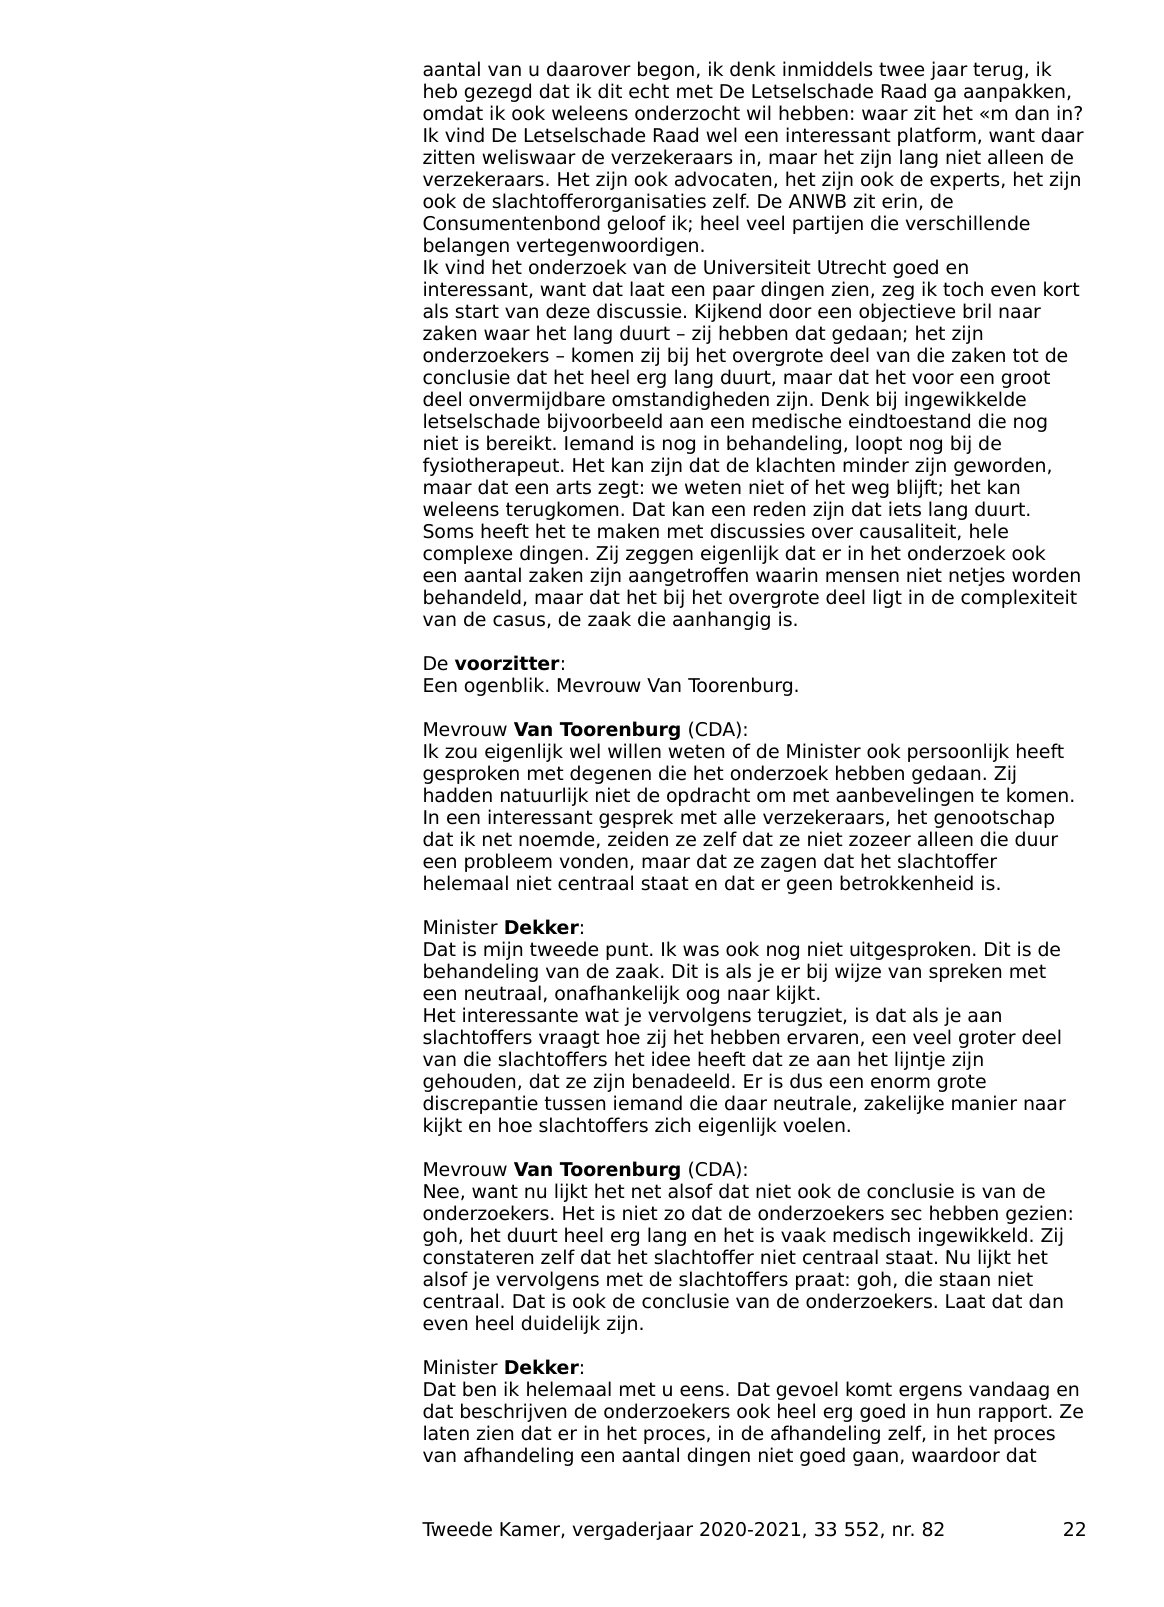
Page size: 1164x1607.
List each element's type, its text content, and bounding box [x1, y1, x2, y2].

text Nee, want nu lijkt het net alsof dat niet ook de conclusie is van de onderzoekers. Het is niet zo dat de onderzoekers sec hebben gezien: goh, het duurt heel erg lang en het is vaak medisch ingewikkeld. Zij constateren zelf dat het slachtoffer niet centraal staat. Nu lijkt het alsof je vervolgens met de slachtoffers praat: goh, die staan niet centraal. Dat is ook de conclusie van de onderzoekers. Laat dat dan even heel duidelijk zijn. [422, 1181, 1087, 1335]
text Een ogenblik. Mevrouw Van Toorenburg. [422, 675, 1087, 697]
text Ik vind het onderzoek van de Universiteit Utrecht goed en interessant, want dat laat een paar dingen zien, zeg ik toch even kort als start van deze discussie. Kijkend door een objectieve bril naar zaken waar het lang duurt – zij hebben dat gedaan; het zijn onderzoekers – komen zij bij het overgrote deel van die zaken tot de conclusie dat het heel erg lang duurt, maar dat het voor een groot deel onvermijdbare omstandigheden zijn. Denk bij ingewikkelde letselschade bijvoorbeeld aan een medische eindtoestand die nog niet is bereikt. Iemand is nog in behandeling, loopt nog bij de fysiotherapeut. Het kan zijn dat de klachten minder zijn geworden, maar dat een arts zegt: we weten niet of het weg blijft; het kan weleens terugkomen. Dat kan een reden zijn dat iets lang duurt. Soms heeft het te maken met discussies over causaliteit, hele complexe dingen. Zij zeggen eigenlijk dat er in het onderzoek ook een aantal zaken zijn aangetroffen waarin mensen niet netjes worden behandeld, maar dat het bij het overgrote deel ligt in de complexiteit van de casus, de zaak die aanhangig is. [422, 257, 1087, 631]
text Dat ben ik helemaal met u eens. Dat gevoel komt ergens vandaag en dat beschrijven de onderzoekers ook heel erg goed in hun rapport. Ze laten zien dat er in het proces, in de afhandeling zelf, in het proces van afhandeling een aantal dingen niet goed gaan, waardoor dat [422, 1379, 1087, 1467]
text aantal van u daarover begon, ik denk inmiddels twee jaar terug, ik heb gezegd dat ik dit echt met De Letselschade Raad ga aanpakken, omdat ik ook weleens onderzocht wil hebben: waar zit het «m dan in? Ik vind De Letselschade Raad wel een interessant platform, want daar zitten weliswaar de verzekeraars in, maar het zijn lang niet alleen de verzekeraars. Het zijn ook advocaten, het zijn ook de experts, het zijn ook de slachtofferorganisaties zelf. De ANWB zit erin, de Consumentenbond geloof ik; heel veel partijen die verschillende belangen vertegenwoordigen. [422, 59, 1087, 257]
text Ik zou eigenlijk wel willen weten of de Minister ook persoonlijk heeft gesproken met degenen die het onderzoek hebben gedaan. Zij hadden natuurlijk niet de opdracht om met aanbevelingen te komen. In een interessant gesprek met alle verzekeraars, het genootschap dat ik net noemde, zeiden ze zelf dat ze niet zozeer alleen die duur een probleem vonden, maar dat ze zagen dat het slachtoffer helemaal niet centraal staat en dat er geen betrokkenheid is. [422, 741, 1087, 895]
text Minister Dekker: [422, 1357, 1087, 1379]
text Mevrouw Van Toorenburg (CDA): [422, 719, 1087, 741]
text Het interessante wat je vervolgens terugziet, is dat als je aan slachtoffers vraagt hoe zij het hebben ervaren, een veel groter deel van die slachtoffers het idee heeft dat ze aan het lijntje zijn gehouden, dat ze zijn benadeeld. Er is dus een enorm grote discrepantie tussen iemand die daar neutrale, zakelijke manier naar kijkt en hoe slachtoffers zich eigenlijk voelen. [422, 1005, 1087, 1137]
text Dat is mijn tweede punt. Ik was ook nog niet uitgesproken. Dit is de behandeling van de zaak. Dit is als je er bij wijze van spreken met een neutraal, onafhankelijk oog naar kijkt. [422, 939, 1087, 1005]
text De voorzitter: [422, 653, 1087, 675]
text Mevrouw Van Toorenburg (CDA): [422, 1159, 1087, 1181]
text Minister Dekker: [422, 917, 1087, 939]
